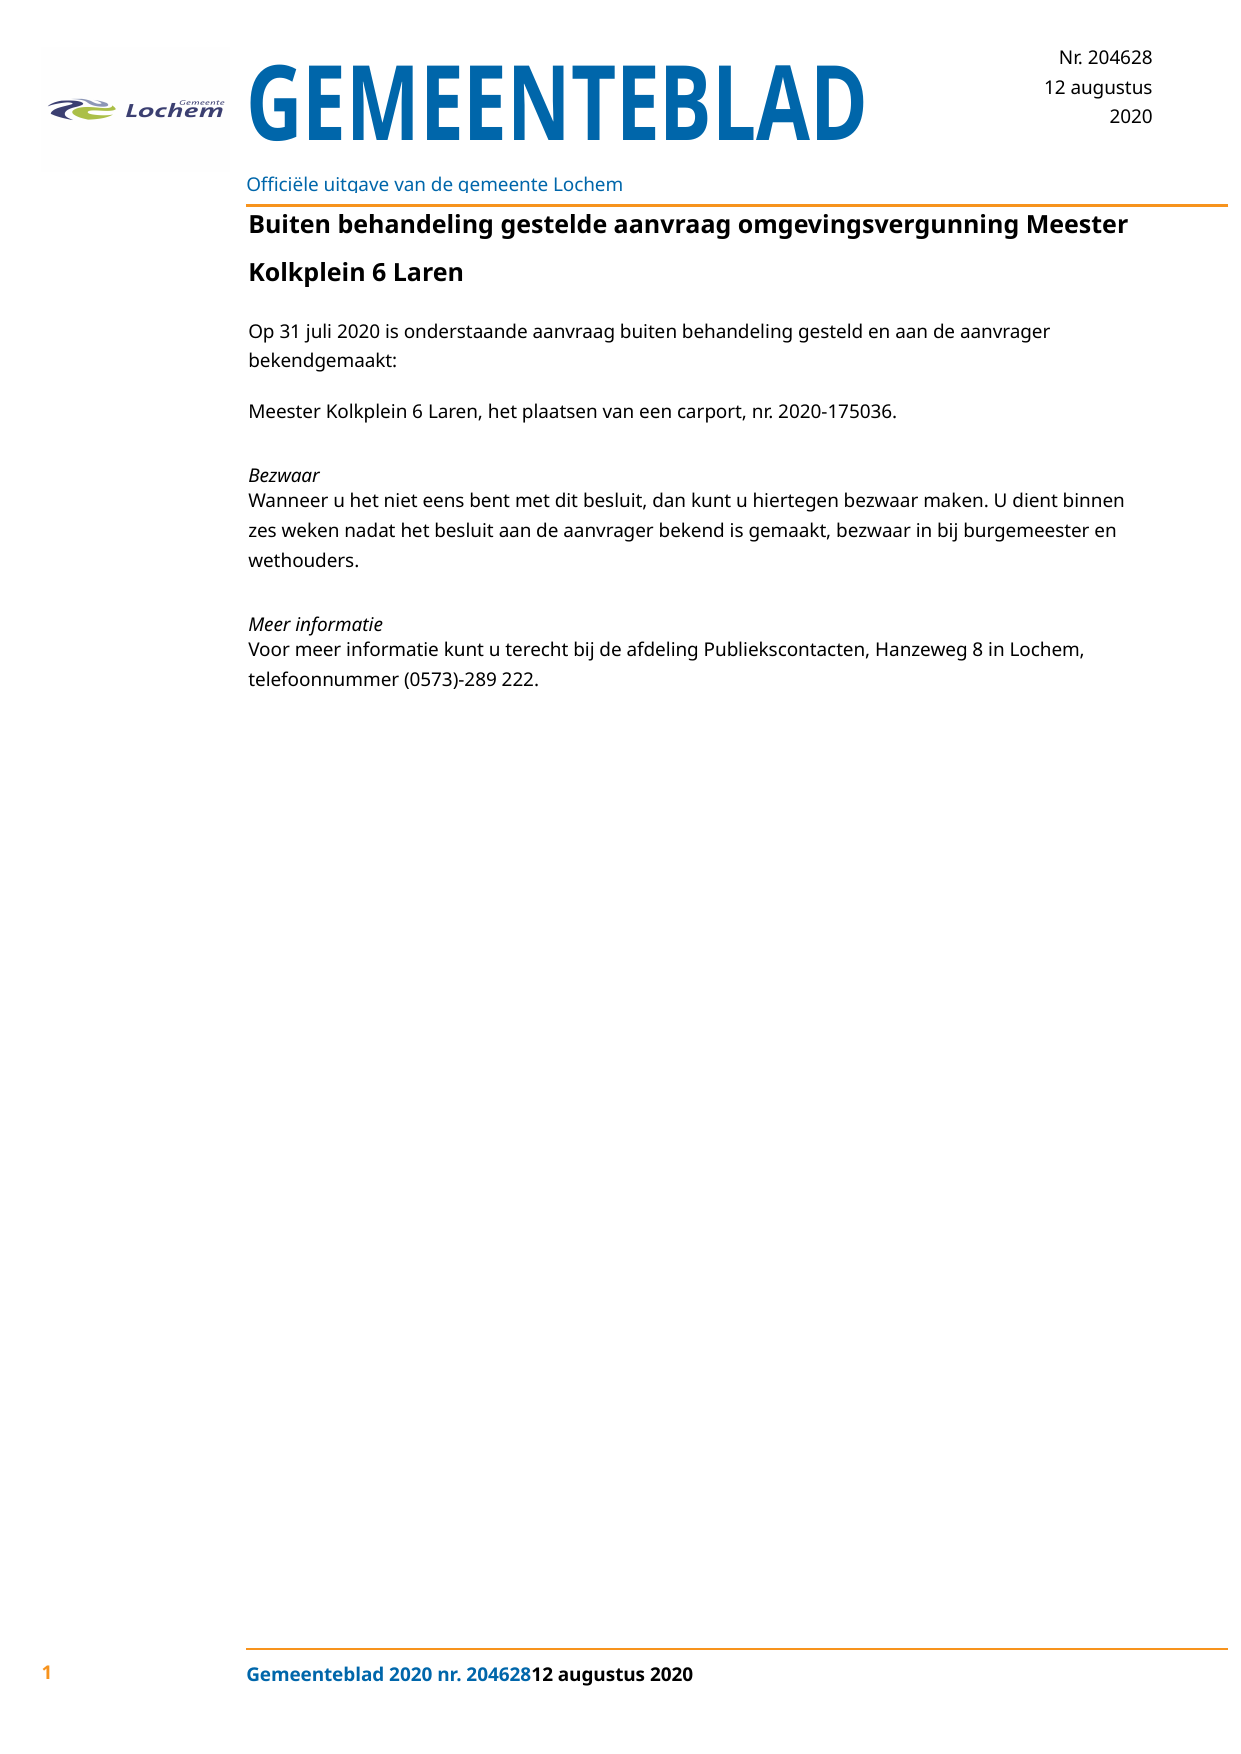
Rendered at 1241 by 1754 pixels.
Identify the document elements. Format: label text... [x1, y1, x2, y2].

text Bezwaar [248, 462, 1152, 488]
text Op 31 juli 2020 is onderstaande aanvraag buiten behandeling gesteld en aan de aanvrager bekendgemaakt: [248, 318, 1152, 373]
text Wanneer u het niet eens bent met dit besluit, dan kunt u hiertegen bezwaar maken. U dient binnen zes weken nadat het besluit aan de aanvrager bekend is gemaakt, bezwaar in bij burgemeester en wethouders. [248, 488, 1152, 572]
text Voor meer informatie kunt u terecht bij de afdeling Publiekscontacten, Hanzeweg 8 in Lochem, telefoonnummer (0573)-289 222. [248, 636, 1152, 692]
text Buiten behandeling gestelde aanvraag omgevingsvergunning Meester Kolkplein 6 Laren [248, 207, 1152, 288]
text Meer informatie [248, 611, 1152, 636]
text Meester Kolkplein 6 Laren, het plaatsen van een carport, nr. 2020-175036. [248, 398, 1152, 424]
picture [41, 47, 231, 172]
